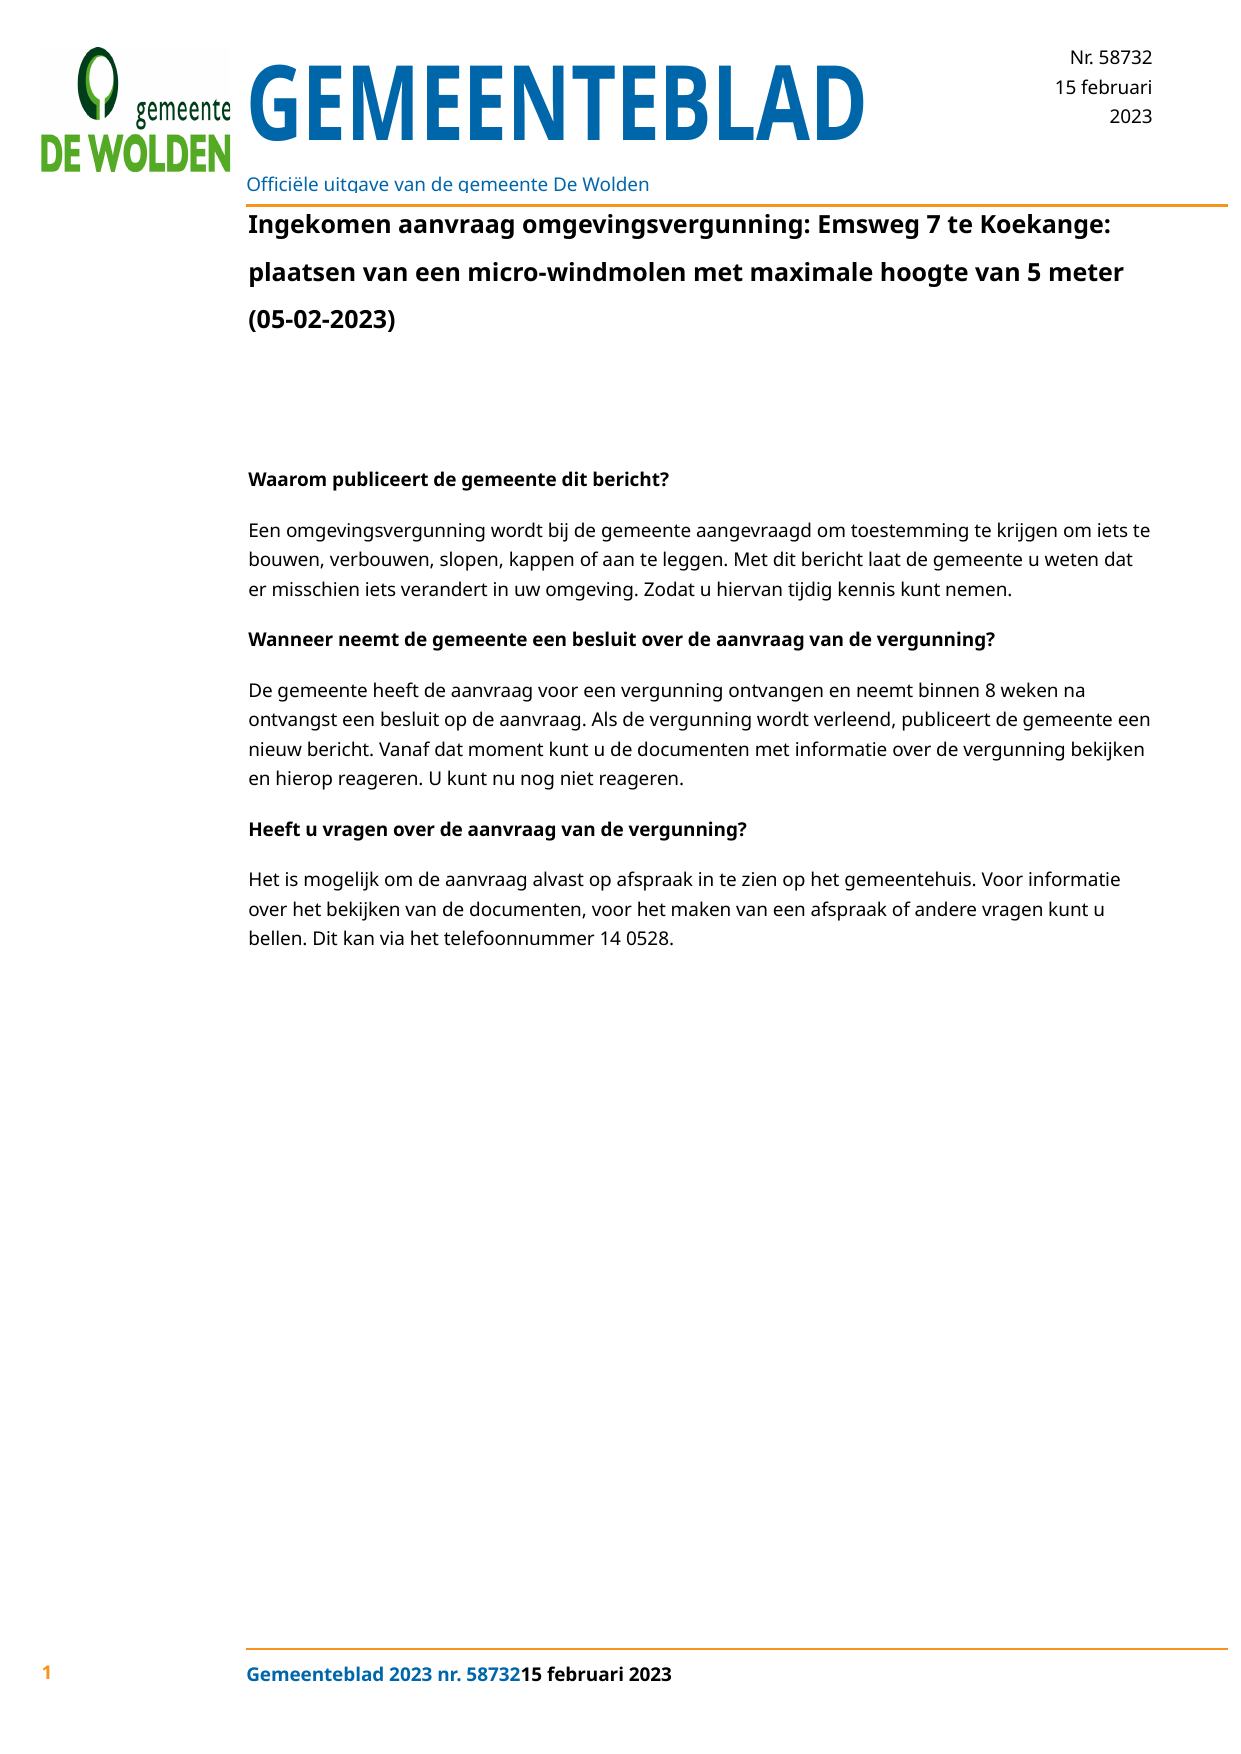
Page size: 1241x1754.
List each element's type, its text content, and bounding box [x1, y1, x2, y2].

text Het is mogelijk om de aanvraag alvast op afspraak in te zien op het gemeentehuis. Voor informatie over het bekijken van de documenten, voor het maken van een afspraak of andere vragen kunt u bellen. Dit kan via het telefoonnummer 14 0528. [248, 866, 1152, 951]
text Heeft u vragen over de aanvraag van de vergunning? [248, 816, 1152, 842]
text Ingekomen aanvraag omgevingsvergunning: Emsweg 7 te Koekange: plaatsen van een micro-windmolen met maximale hoogte van 5 meter (05-02-2023) [248, 207, 1152, 336]
text Een omgevingsvergunning wordt bij de gemeente aangevraagd om toestemming te krijgen om iets te bouwen, verbouwen, slopen, kappen of aan te leggen. Met dit bericht laat de gemeente u weten dat er misschien iets verandert in uw omgeving. Zodat u hiervan tijdig kennis kunt nemen. [248, 517, 1152, 602]
text Waarom publiceert de gemeente dit bericht? [248, 466, 1152, 492]
text Wanneer neemt de gemeente een besluit over de aanvraag van de vergunning? [248, 626, 1152, 652]
picture [41, 47, 231, 172]
text De gemeente heeft de aanvraag voor een vergunning ontvangen en neemt binnen 8 weken na ontvangst een besluit op de aanvraag. Als de vergunning wordt verleend, publiceert de gemeente een nieuw bericht. Vanaf dat moment kunt u de documenten met informatie over de vergunning bekijken en hierop reageren. U kunt nu nog niet reageren. [248, 677, 1152, 791]
